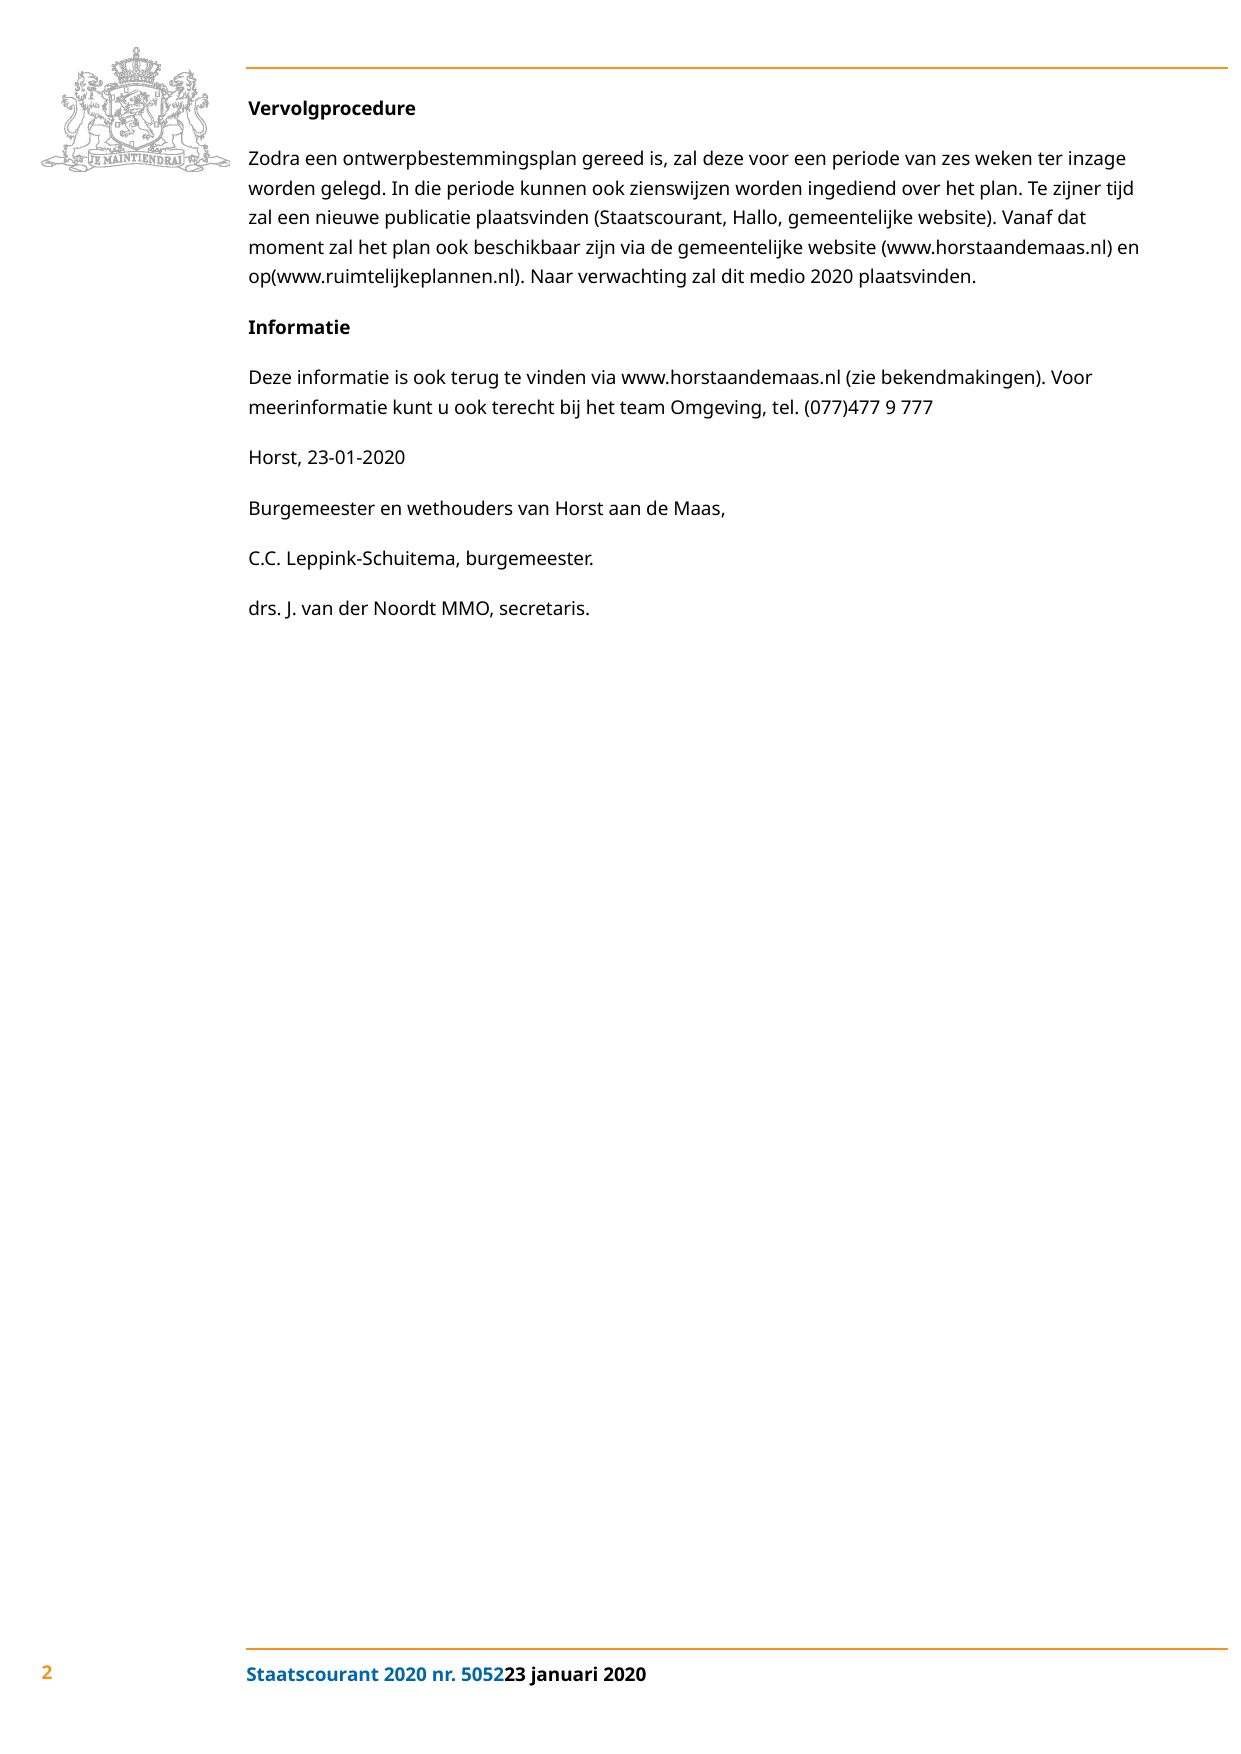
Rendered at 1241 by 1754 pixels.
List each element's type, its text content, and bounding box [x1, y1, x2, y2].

text C.C. Leppink-Schuitema, burgemeester. [248, 545, 1152, 571]
text Deze informatie is ook terug te vinden via www.horstaandemaas.nl (zie bekendmakingen). Voor meerinformatie kunt u ook terecht bij het team Omgeving, tel. (077)477 9 777 [248, 364, 1152, 420]
picture [41, 47, 231, 172]
text Horst, 23-01-2020 [248, 444, 1152, 470]
text Informatie [248, 314, 1152, 340]
text Burgemeester en wethouders van Horst aan de Maas, [248, 495, 1152, 521]
text drs. J. van der Noordt MMO, secretaris. [248, 596, 1152, 621]
text Vervolgprocedure [248, 95, 1152, 121]
text Zodra een ontwerpbestemmingsplan gereed is, zal deze voor een periode van zes weken ter inzage worden gelegd. In die periode kunnen ook zienswijzen worden ingediend over het plan. Te zijner tijd zal een nieuwe publicatie plaatsvinden (Staatscourant, Hallo, gemeentelijke website). Vanaf dat moment zal het plan ook beschikbaar zijn via de gemeentelijke website (www.horstaandemaas.nl) en op(www.ruimtelijkeplannen.nl). Naar verwachting zal dit medio 2020 plaatsvinden. [248, 145, 1152, 289]
